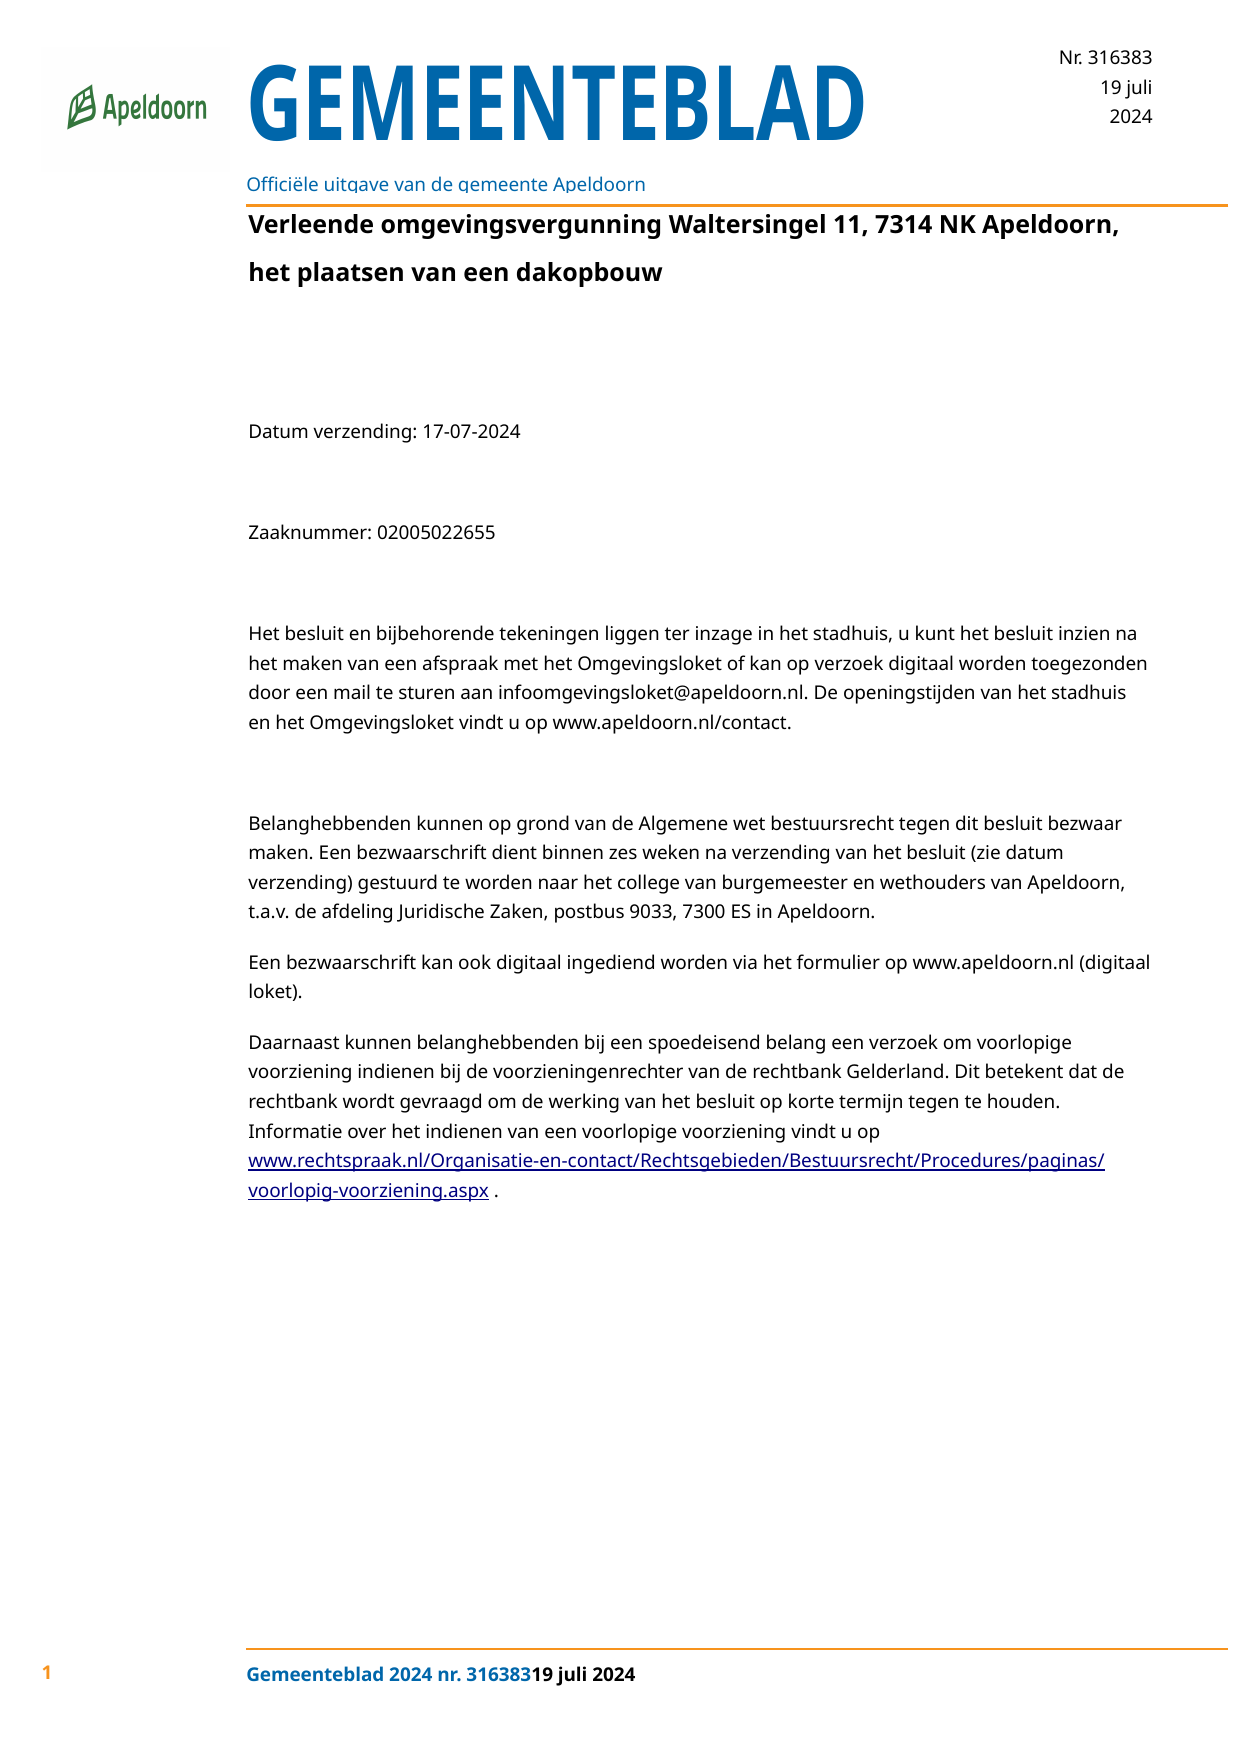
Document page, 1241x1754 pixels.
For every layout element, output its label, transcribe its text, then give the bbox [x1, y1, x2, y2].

picture [41, 47, 231, 172]
text Een bezwaarschrift kan ook digitaal ingediend worden via het formulier op www.apeldoorn.nl (digitaal loket). [248, 949, 1152, 1004]
text Belanghebbenden kunnen op grond van de Algemene wet bestuursrecht tegen dit besluit bezwaar maken. Een bezwaarschrift dient binnen zes weken na verzending van het besluit (zie datum verzending) gestuurd te worden naar het college van burgemeester en wethouders van Apeldoorn, t.a.v. de afdeling Juridische Zaken, postbus 9033, 7300 ES in Apeldoorn. [248, 810, 1152, 924]
text Het besluit en bijbehorende tekeningen liggen ter inzage in het stadhuis, u kunt het besluit inzien na het maken van een afspraak met het Omgevingsloket of kan op verzoek digitaal worden toegezonden door een mail te sturen aan infoomgevingsloket@apeldoorn.nl. De openingstijden van het stadhuis en het Omgevingsloket vindt u op www.apeldoorn.nl/contact. [248, 620, 1152, 735]
text Datum verzending: 17-07-2024 [248, 419, 1152, 444]
text Verleende omgevingsvergunning Waltersingel 11, 7314 NK Apeldoorn, het plaatsen van een dakopbouw [248, 207, 1152, 288]
text Zaaknummer: 02005022655 [248, 519, 1152, 545]
text Daarnaast kunnen belanghebbenden bij een spoedeisend belang een verzoek om voorlopige voorziening indienen bij de voorzieningenrechter van de rechtbank Gelderland. Dit betekent dat de rechtbank wordt gevraagd om de werking van het besluit op korte termijn tegen te houden. Informatie over het indienen van een voorlopige voorziening vindt u op www.rechtspraak.nl/Organisatie-en-contact/Rechtsgebieden/Bestuursrecht/Procedures/paginas/voorlopig-voorziening.aspx . [248, 1029, 1152, 1203]
